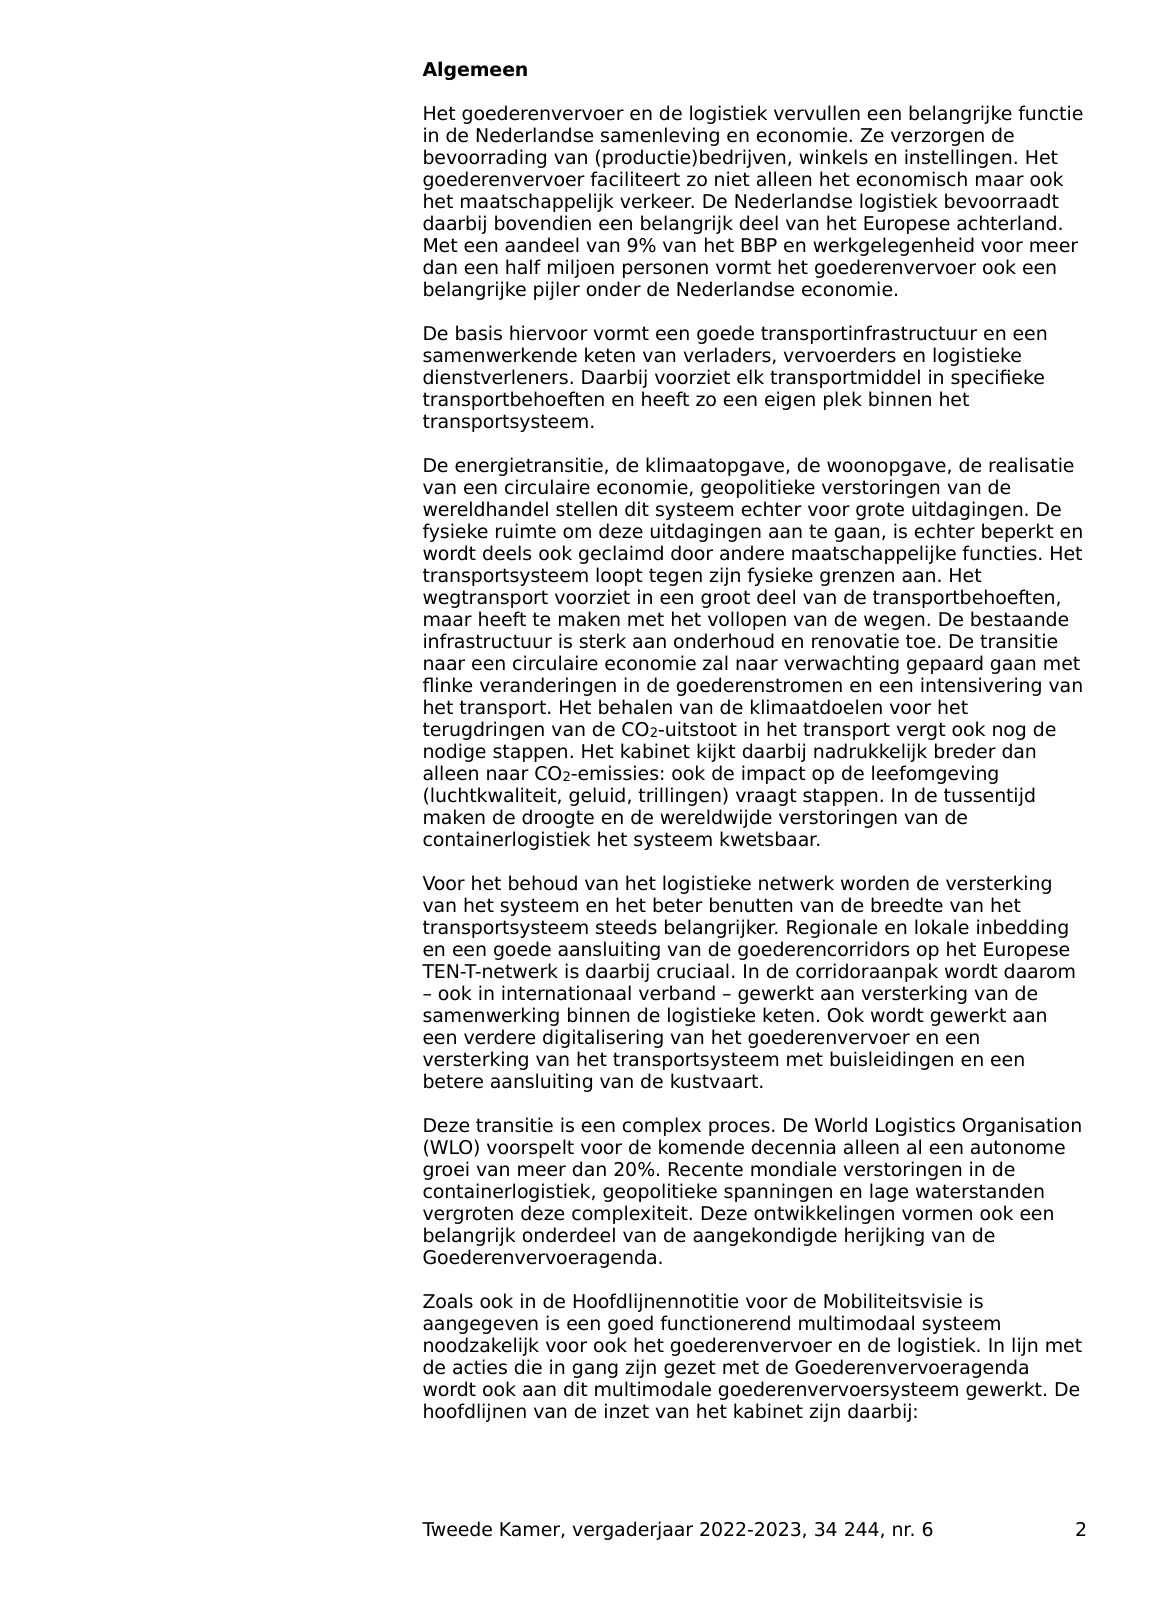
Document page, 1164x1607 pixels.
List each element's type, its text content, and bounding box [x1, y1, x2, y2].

subtitle Algemeen [422, 59, 1087, 81]
text Voor het behoud van het logistieke netwerk worden de versterking van het systeem en het beter benutten van de breedte van het transportsysteem steeds belangrijker. Regionale en lokale inbedding en een goede aansluiting van de goederencorridors op het Europese TEN-T-netwerk is daarbij cruciaal. In de corridoraanpak wordt daarom – ook in internationaal verband – gewerkt aan versterking van de samenwerking binnen de logistieke keten. Ook wordt gewerkt aan een verdere digitalisering van het goederenvervoer en een versterking van het transportsysteem met buisleidingen en een betere aansluiting van de kustvaart. [422, 873, 1087, 1093]
text Deze transitie is een complex proces. De World Logistics Organisation (WLO) voorspelt voor de komende decennia alleen al een autonome groei van meer dan 20%. Recente mondiale verstoringen in de containerlogistiek, geopolitieke spanningen en lage waterstanden vergroten deze complexiteit. Deze ontwikkelingen vormen ook een belangrijk onderdeel van de aangekondigde herijking van de Goederenvervoeragenda. [422, 1115, 1087, 1269]
text De basis hiervoor vormt een goede transportinfrastructuur en een samenwerkende keten van verladers, vervoerders en logistieke dienstverleners. Daarbij voorziet elk transportmiddel in specifieke transportbehoeften en heeft zo een eigen plek binnen het transportsysteem. [422, 323, 1087, 433]
text Zoals ook in de Hoofdlijnennotitie voor de Mobiliteitsvisie is aangegeven is een goed functionerend multimodaal systeem noodzakelijk voor ook het goederenvervoer en de logistiek. In lijn met de acties die in gang zijn gezet met de Goederenvervoeragenda wordt ook aan dit multimodale goederenvervoersysteem gewerkt. De hoofdlijnen van de inzet van het kabinet zijn daarbij: [422, 1291, 1087, 1423]
text Het goederenvervoer en de logistiek vervullen een belangrijke functie in de Nederlandse samenleving en economie. Ze verzorgen de bevoorrading van (productie)bedrijven, winkels en instellingen. Het goederenvervoer faciliteert zo niet alleen het economisch maar ook het maatschappelijk verkeer. De Nederlandse logistiek bevoorraadt daarbij bovendien een belangrijk deel van het Europese achterland. Met een aandeel van 9% van het BBP en werkgelegenheid voor meer dan een half miljoen personen vormt het goederenvervoer ook een belangrijke pijler onder de Nederlandse economie. [422, 103, 1087, 301]
text De energietransitie, de klimaatopgave, de woonopgave, de realisatie van een circulaire economie, geopolitieke verstoringen van de wereldhandel stellen dit systeem echter voor grote uitdagingen. De fysieke ruimte om deze uitdagingen aan te gaan, is echter beperkt en wordt deels ook geclaimd door andere maatschappelijke functies. Het transportsysteem loopt tegen zijn fysieke grenzen aan. Het wegtransport voorziet in een groot deel van de transportbehoeften, maar heeft te maken met het vollopen van de wegen. De bestaande infrastructuur is sterk aan onderhoud en renovatie toe. De transitie naar een circulaire economie zal naar verwachting gepaard gaan met flinke veranderingen in de goederenstromen en een intensivering van het transport. Het behalen van de klimaatdoelen voor het terugdringen van de CO2-uitstoot in het transport vergt ook nog de nodige stappen. Het kabinet kijkt daarbij nadrukkelijk breder dan alleen naar CO2-emissies: ook de impact op de leefomgeving (luchtkwaliteit, geluid, trillingen) vraagt stappen. In de tussentijd maken de droogte en de wereldwijde verstoringen van de containerlogistiek het systeem kwetsbaar. [422, 455, 1087, 851]
